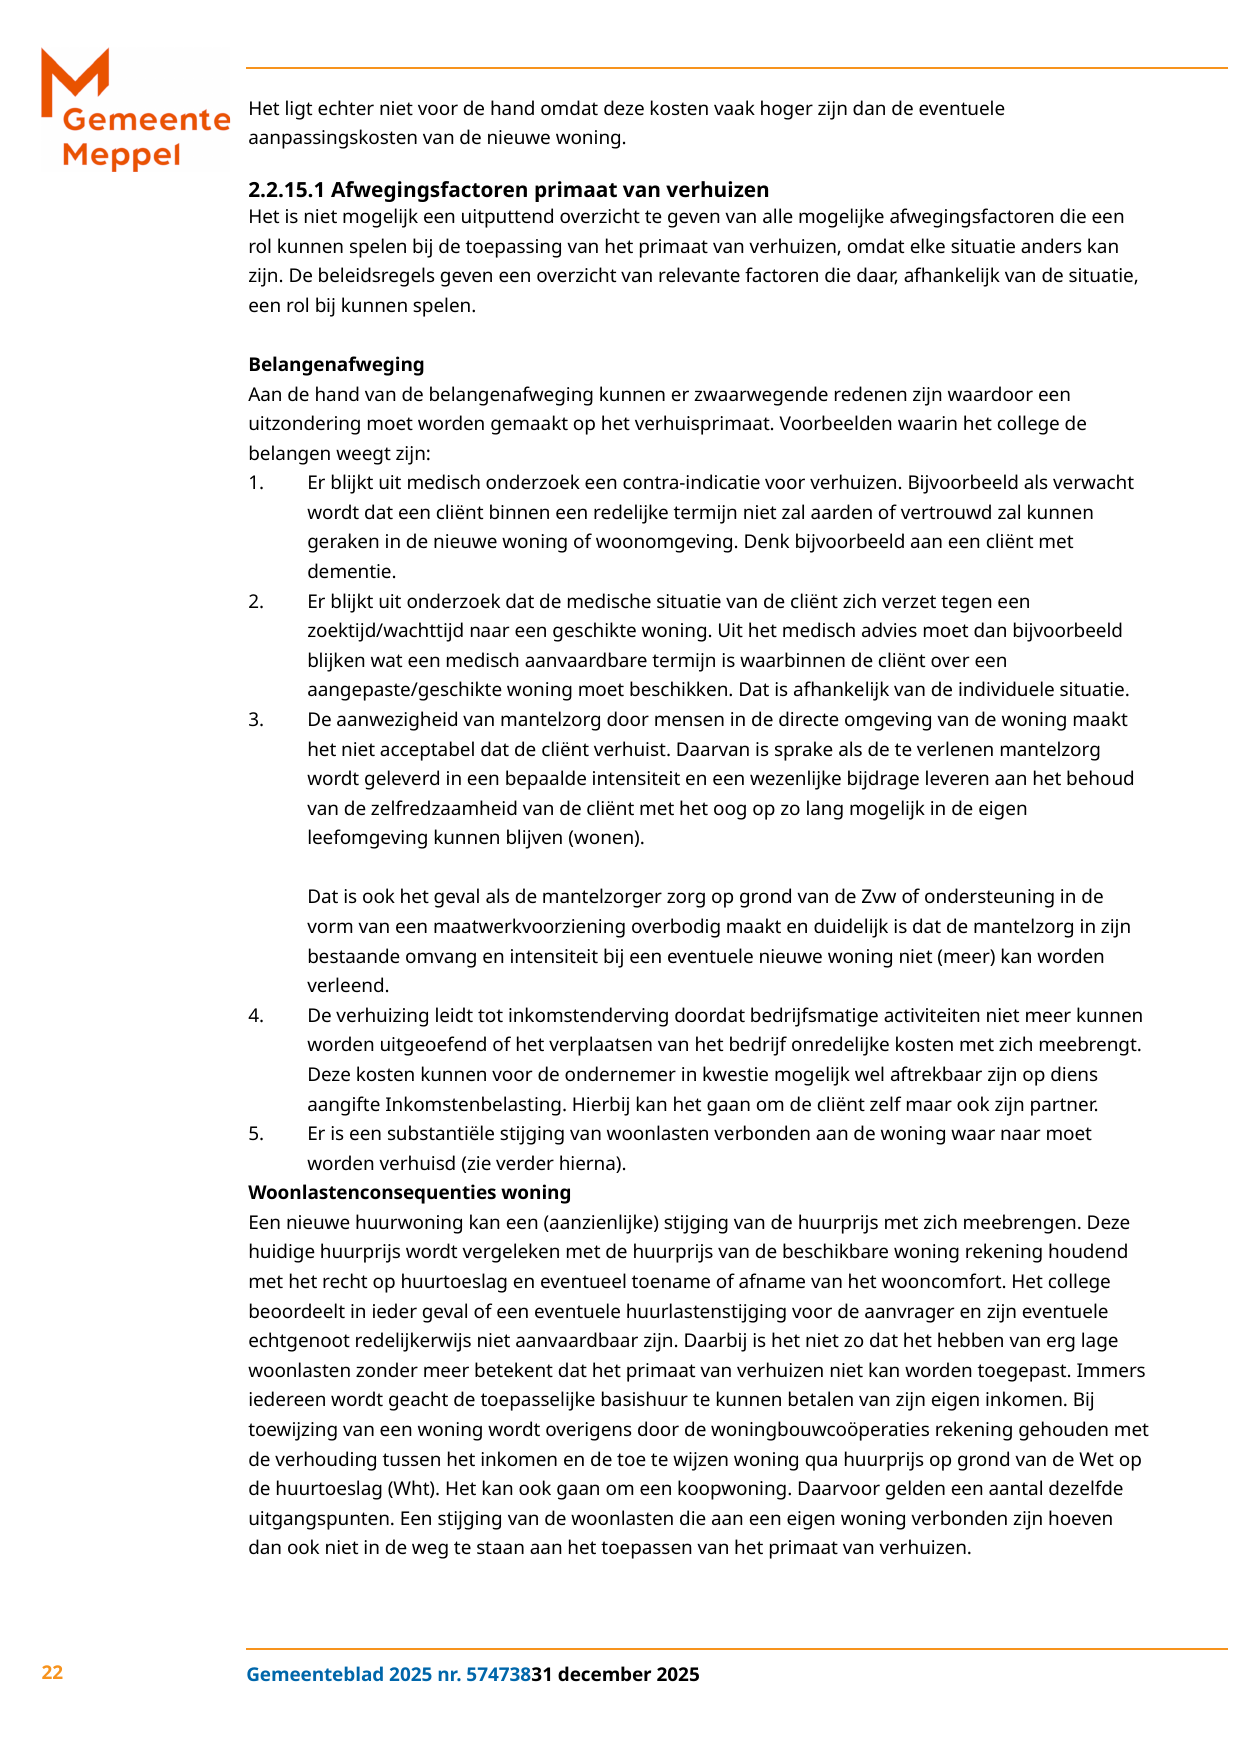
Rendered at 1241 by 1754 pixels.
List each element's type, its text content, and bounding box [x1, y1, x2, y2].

list De aanwezigheid van mantelzorg door mensen in de directe omgeving van de woning maakt het niet acceptabel dat de cliënt verhuist. Daarvan is sprake als de te verlenen mantelzorg wordt geleverd in een bepaalde intensiteit en een wezenlijke bijdrage leveren aan het behoud van de zelfredzaamheid van de cliënt met het oog op zo lang mogelijk in de eigen leefomgeving kunnen blijven (wonen). [248, 706, 1152, 850]
list Dat is ook het geval als de mantelzorger zorg op grond van de Zvw of ondersteuning in de vorm van een maatwerkvoorziening overbodig maakt en duidelijk is dat de mantelzorg in zijn bestaande omvang en intensiteit bij een eventuele nieuwe woning niet (meer) kan worden verleend. [248, 884, 1152, 998]
list Er blijkt uit medisch onderzoek een contra-indicatie voor verhuizen. Bijvoorbeeld als verwacht wordt dat een cliënt binnen een redelijke termijn niet zal aarden of vertrouwd zal kunnen geraken in de nieuwe woning of woonomgeving. Denk bijvoorbeeld aan een cliënt met dementie. [248, 469, 1152, 584]
text Belangenafweging [248, 351, 1152, 377]
text Het is niet mogelijk een uitputtend overzicht te geven van alle mogelijke afwegingsfactoren die een rol kunnen spelen bij de toepassing van het primaat van verhuizen, omdat elke situatie anders kan zijn. De beleidsregels geven een overzicht van relevante factoren die daar, afhankelijk van de situatie, een rol bij kunnen spelen. [248, 203, 1152, 318]
text Een nieuwe huurwoning kan een (aanzienlijke) stijging van de huurprijs met zich meebrengen. Deze huidige huurprijs wordt vergeleken met de huurprijs van de beschikbare woning rekening houdend met het recht op huurtoeslag en eventueel toename of afname van het wooncomfort. Het college beoordeelt in ieder geval of een eventuele huurlastenstijging voor de aanvrager en zijn eventuele echtgenoot redelijkerwijs niet aanvaardbaar zijn. Daarbij is het niet zo dat het hebben van erg lage woonlasten zonder meer betekent dat het primaat van verhuizen niet kan worden toegepast. Immers iedereen wordt geacht de toepasselijke basishuur te kunnen betalen van zijn eigen inkomen. Bij toewijzing van een woning wordt overigens door de woningbouwcoöperaties rekening gehouden met de verhouding tussen het inkomen en de toe te wijzen woning qua huurprijs op grond van de Wet op de huurtoeslag (Wht). Het kan ook gaan om een koopwoning. Daarvoor gelden een aantal dezelfde uitgangspunten. Een stijging van de woonlasten die aan een eigen woning verbonden zijn hoeven dan ook niet in de weg te staan aan het toepassen van het primaat van verhuizen. [248, 1209, 1152, 1560]
text Aan de hand van de belangenafweging kunnen er zwaarwegende redenen zijn waardoor een uitzondering moet worden gemaakt op het verhuisprimaat. Voorbeelden waarin het college de belangen weegt zijn: [248, 381, 1152, 466]
text Woonlastenconsequenties woning [248, 1179, 1152, 1205]
list Er is een substantiële stijging van woonlasten verbonden aan de woning waar naar moet worden verhuisd (zie verder hierna). [248, 1120, 1152, 1176]
text 2.2.15.1 Afwegingsfactoren primaat van verhuizen [248, 175, 1152, 203]
picture [41, 47, 231, 172]
text Het ligt echter niet voor de hand omdat deze kosten vaak hoger zijn dan de eventuele aanpassingskosten van de nieuwe woning. [248, 95, 1152, 150]
list De verhuizing leidt tot inkomstenderving doordat bedrijfsmatige activiteiten niet meer kunnen worden uitgeoefend of het verplaatsen van het bedrijf onredelijke kosten met zich meebrengt. Deze kosten kunnen voor de ondernemer in kwestie mogelijk wel aftrekbaar zijn op diens aangifte Inkomstenbelasting. Hierbij kan het gaan om de cliënt zelf maar ook zijn partner. [248, 1002, 1152, 1116]
list Er blijkt uit onderzoek dat de medische situatie van de cliënt zich verzet tegen een zoektijd/wachttijd naar een geschikte woning. Uit het medisch advies moet dan bijvoorbeeld blijken wat een medisch aanvaardbare termijn is waarbinnen de cliënt over een aangepaste/geschikte woning moet beschikken. Dat is afhankelijk van de individuele situatie. [248, 588, 1152, 702]
